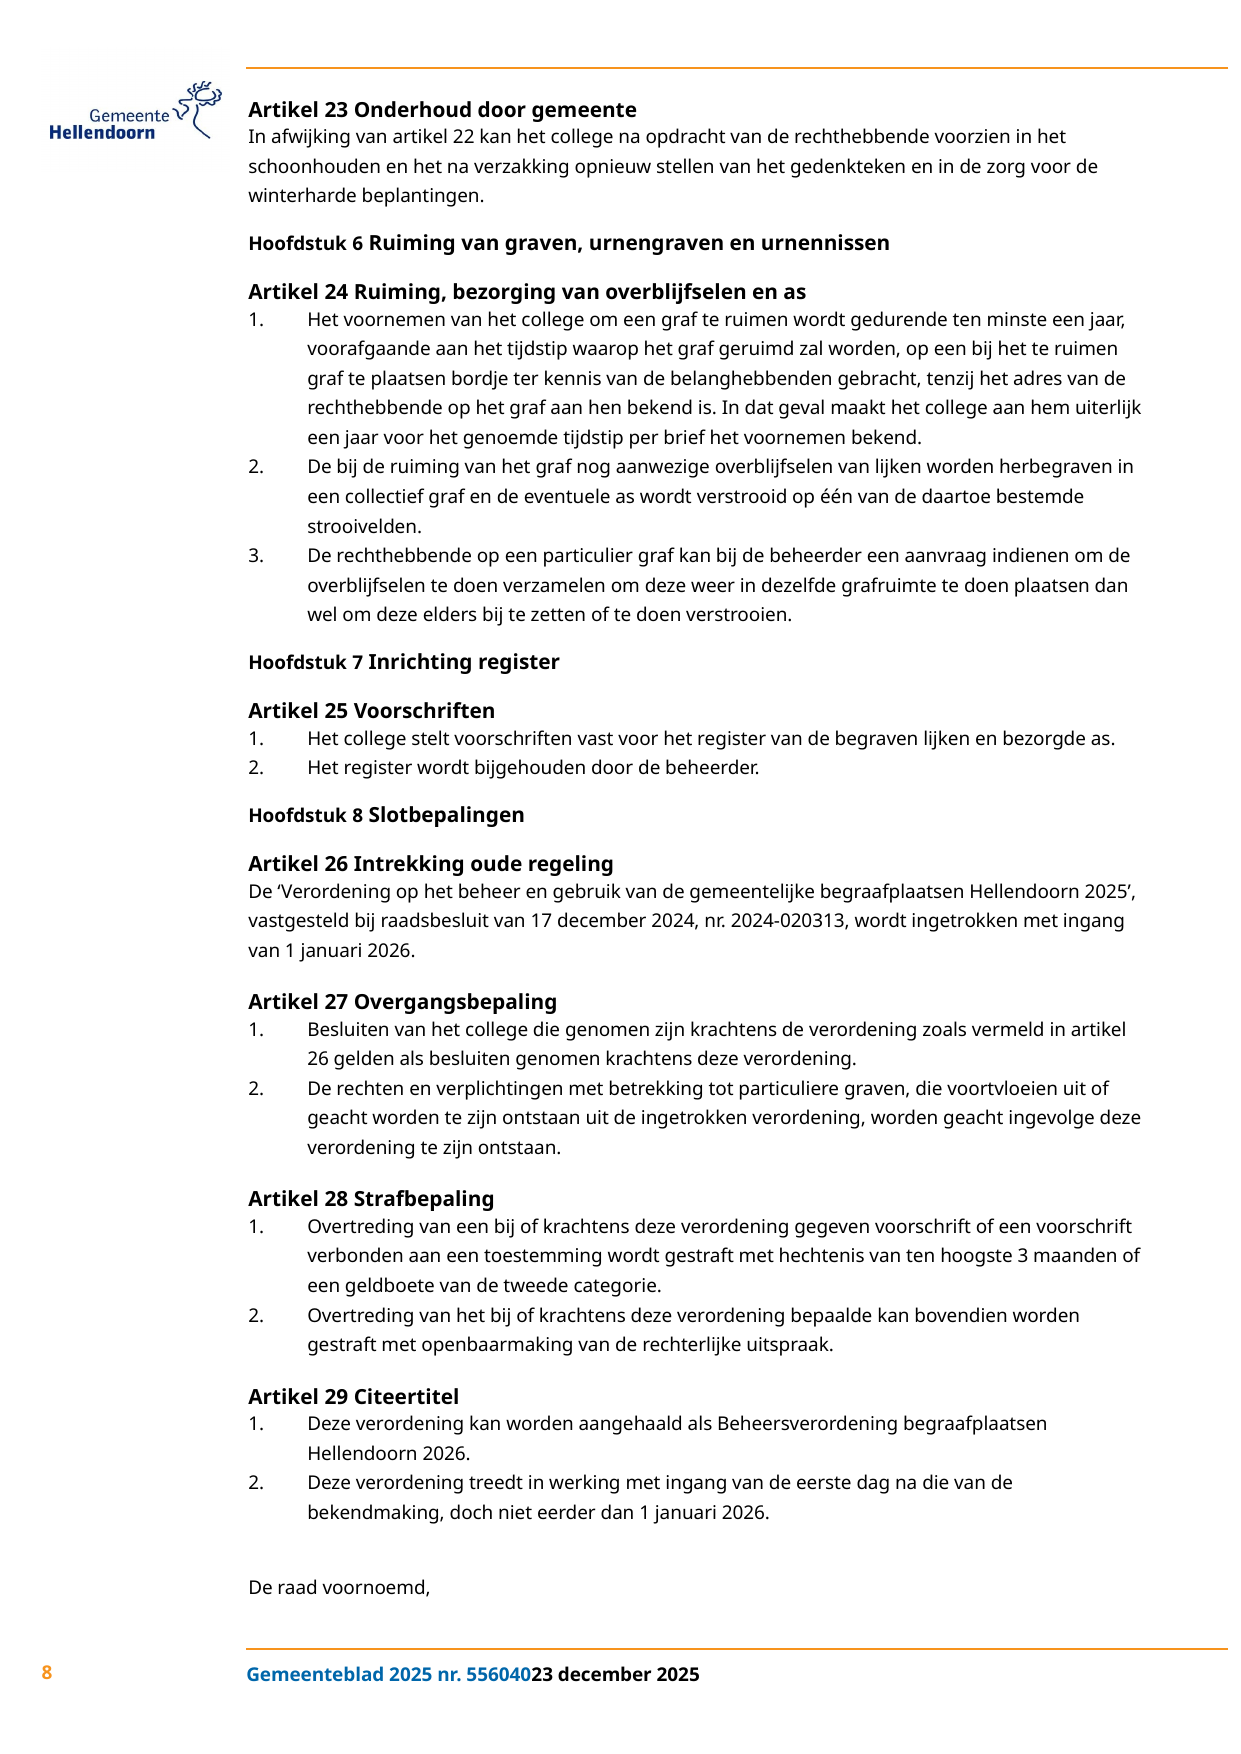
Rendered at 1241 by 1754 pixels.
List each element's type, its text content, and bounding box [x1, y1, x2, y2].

list Deze verordening kan worden aangehaald als Beheersverordening begraafplaatsen Hellendoorn 2026. [248, 1410, 1152, 1466]
list Het voornemen van het college om een graf te ruimen wordt gedurende ten minste een jaar, voorafgaande aan het tijdstip waarop het graf geruimd zal worden, op een bij het te ruimen graf te plaatsen bordje ter kennis van de belanghebbenden gebracht, tenzij het adres van de rechthebbende op het graf aan hen bekend is. In dat geval maakt het college aan hem uiterlijk een jaar voor het genoemde tijdstip per brief het voornemen bekend. [248, 306, 1152, 450]
list Overtreding van een bij of krachtens deze verordening gegeven voorschrift of een voorschrift verbonden aan een toestemming wordt gestraft met hechtenis van ten hoogste 3 maanden of een geldboete van de tweede categorie. [248, 1213, 1152, 1298]
text Artikel 26 Intrekking oude regeling [248, 849, 1152, 878]
picture [41, 47, 231, 172]
text Hoofdstuk 8 Slotbepalingen [248, 800, 1152, 828]
list Het register wordt bijgehouden door de beheerder. [248, 754, 1152, 780]
text Artikel 28 Strafbepaling [248, 1184, 1152, 1213]
text Artikel 25 Voorschriften [248, 696, 1152, 725]
list Besluiten van het college die genomen zijn krachtens de verordening zoals vermeld in artikel 26 gelden als besluiten genomen krachtens deze verordening. [248, 1016, 1152, 1071]
text Artikel 24 Ruiming, bezorging van overblijfselen en as [248, 277, 1152, 306]
list De rechthebbende op een particulier graf kan bij de beheerder een aanvraag indienen om de overblijfselen te doen verzamelen om deze weer in dezelfde grafruimte te doen plaatsen dan wel om deze elders bij te zetten of te doen verstrooien. [248, 542, 1152, 627]
text De ‘Verordening op het beheer en gebruik van de gemeentelijke begraafplaatsen Hellendoorn 2025’, vastgesteld bij raadsbesluit van 17 december 2024, nr. 2024-020313, wordt ingetrokken met ingang van 1 januari 2026. [248, 878, 1152, 963]
list De rechten en verplichtingen met betrekking tot particuliere graven, die voortvloeien uit of geacht worden te zijn ontstaan uit de ingetrokken verordening, worden geacht ingevolge deze verordening te zijn ontstaan. [248, 1075, 1152, 1160]
text Artikel 29 Citeertitel [248, 1382, 1152, 1410]
text Artikel 23 Onderhoud door gemeente [248, 95, 1152, 123]
text In afwijking van artikel 22 kan het college na opdracht van de rechthebbende voorzien in het schoonhouden en het na verzakking opnieuw stellen van het gedenkteken en in de zorg voor de winterharde beplantingen. [248, 123, 1152, 208]
list Deze verordening treedt in werking met ingang van de eerste dag na die van de bekendmaking, doch niet eerder dan 1 januari 2026. [248, 1469, 1152, 1525]
text Hoofdstuk 7 Inrichting register [248, 647, 1152, 676]
text Hoofdstuk 6 Ruiming van graven, urnengraven en urnennissen [248, 228, 1152, 256]
list Overtreding van het bij of krachtens deze verordening bepaalde kan bovendien worden gestraft met openbaarmaking van de rechterlijke uitspraak. [248, 1302, 1152, 1357]
list Het college stelt voorschriften vast voor het register van de begraven lijken en bezorgde as. [248, 725, 1152, 751]
list De bij de ruiming van het graf nog aanwezige overblijfselen van lijken worden herbegraven in een collectief graf en de eventuele as wordt verstrooid op één van de daartoe bestemde strooivelden. [248, 454, 1152, 538]
text De raad voornoemd, [248, 1574, 1152, 1600]
text Artikel 27 Overgangsbepaling [248, 987, 1152, 1016]
